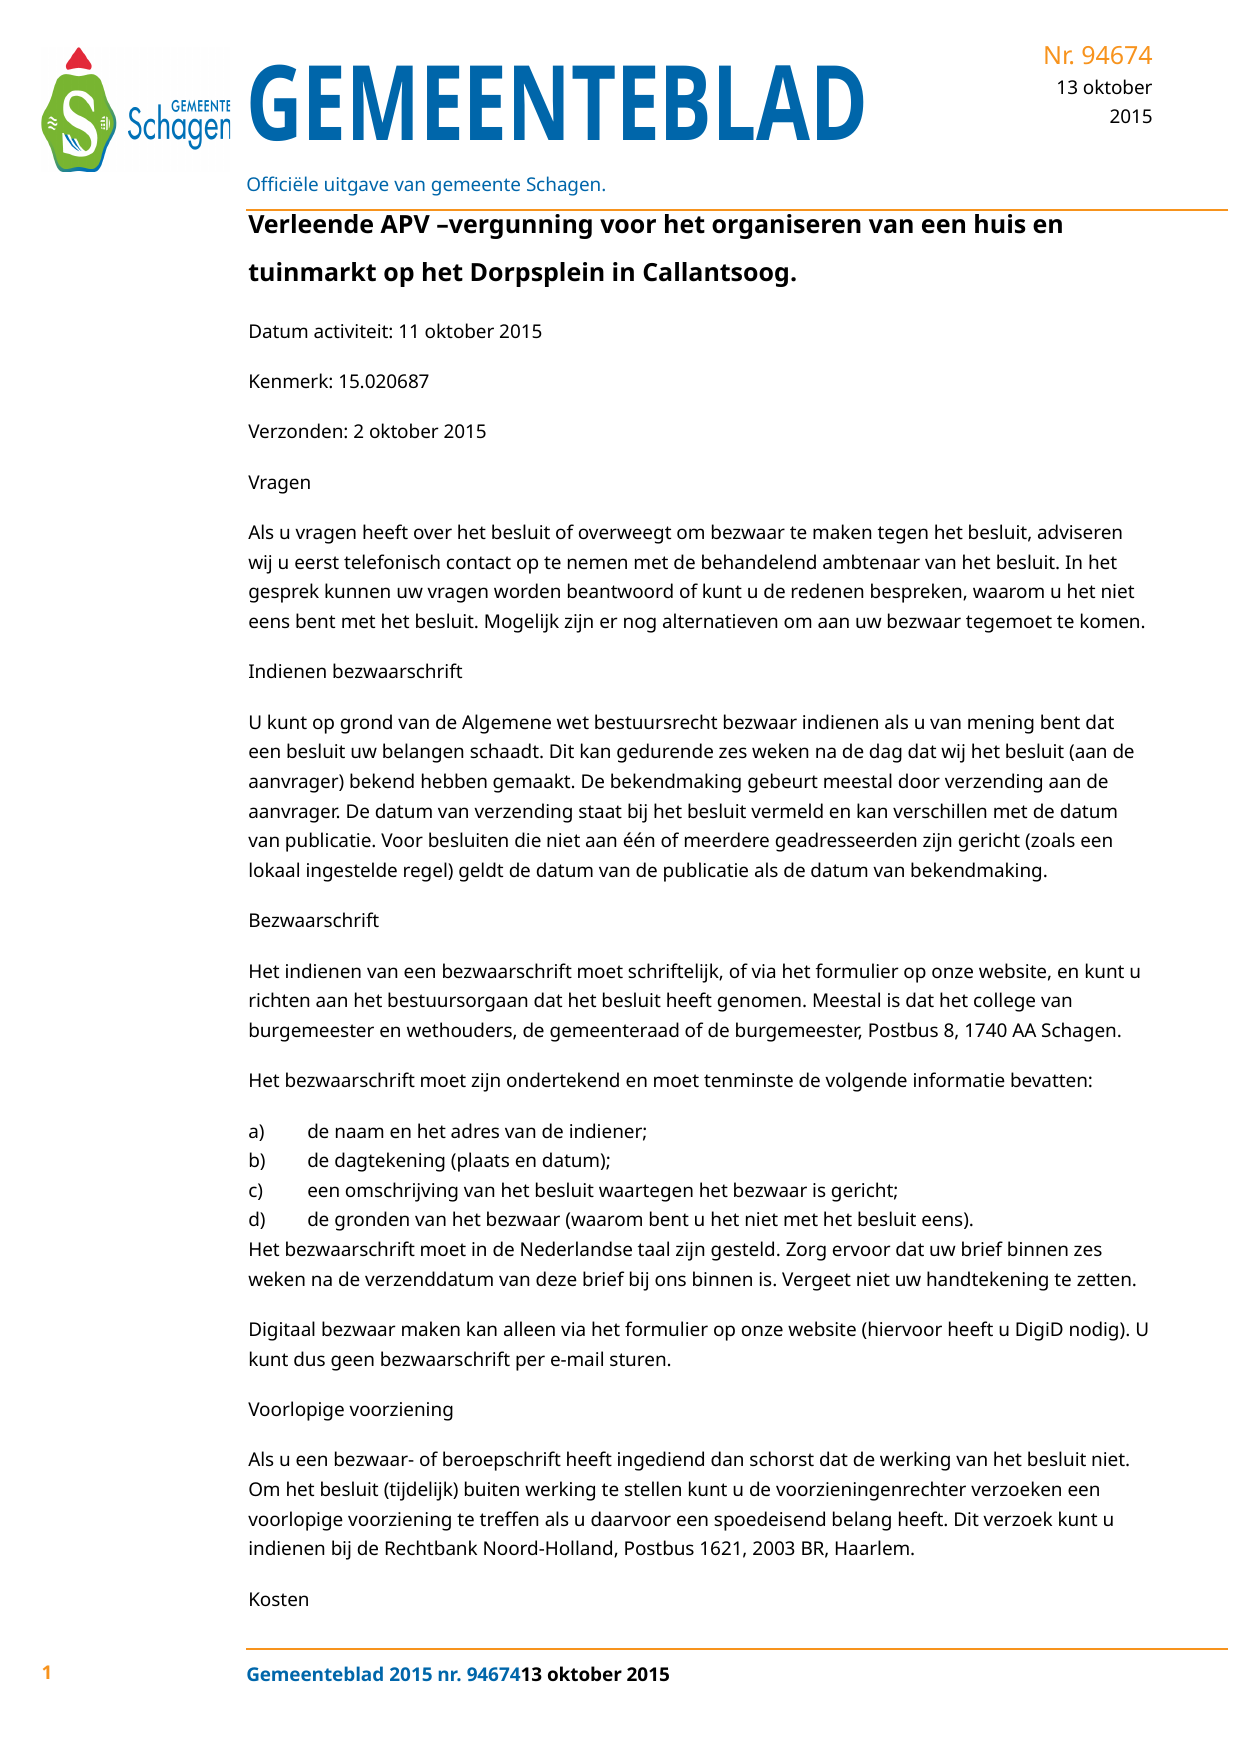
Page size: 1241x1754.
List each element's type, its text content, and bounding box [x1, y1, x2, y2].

text Het bezwaarschrift moet in de Nederlandse taal zijn gesteld. Zorg ervoor dat uw brief binnen zes weken na de verzenddatum van deze brief bij ons binnen is. Vergeet niet uw handtekening te zetten. [248, 1236, 1152, 1292]
text Als u vragen heeft over het besluit of overweegt om bezwaar te maken tegen het besluit, adviseren wij u eerst telefonisch contact op te nemen met de behandelend ambtenaar van het besluit. In het gesprek kunnen uw vragen worden beantwoord of kunt u de redenen bespreken, waarom u het niet eens bent met het besluit. Mogelijk zijn er nog alternatieven om aan uw bezwaar tegemoet te komen. [248, 519, 1152, 634]
text Datum activiteit: 11 oktober 2015 [248, 318, 1152, 344]
text Vragen [248, 469, 1152, 495]
list een omschrijving van het besluit waartegen het bezwaar is gericht; [248, 1177, 1152, 1203]
text Bezwaarschrift [248, 907, 1152, 933]
text Het bezwaarschrift moet zijn ondertekend en moet tenminste de volgende informatie bevatten: [248, 1067, 1152, 1093]
picture [41, 47, 231, 172]
text Kenmerk: 15.020687 [248, 368, 1152, 394]
text Voorlopige voorziening [248, 1396, 1152, 1422]
text Het indienen van een bezwaarschrift moet schriftelijk, of via het formulier op onze website, en kunt u richten aan het bestuursorgaan dat het besluit heeft genomen. Meestal is dat het college van burgemeester en wethouders, de gemeenteraad of de burgemeester, Postbus 8, 1740 AA Schagen. [248, 958, 1152, 1043]
text Als u een bezwaar- of beroepschrift heeft ingediend dan schorst dat de werking van het besluit niet. Om het besluit (tijdelijk) buiten werking te stellen kunt u de voorzieningenrechter verzoeken een voorlopige voorziening te treffen als u daarvoor een spoedeisend belang heeft. Dit verzoek kunt u indienen bij de Rechtbank Noord-Holland, Postbus 1621, 2003 BR, Haarlem. [248, 1447, 1152, 1561]
text Verzonden: 2 oktober 2015 [248, 419, 1152, 444]
text Kosten [248, 1586, 1152, 1612]
list de dagtekening (plaats en datum); [248, 1147, 1152, 1173]
text Indienen bezwaarschrift [248, 659, 1152, 684]
list de naam en het adres van de indiener; [248, 1118, 1152, 1144]
list de gronden van het bezwaar (waarom bent u het niet met het besluit eens). [248, 1207, 1152, 1232]
text Verleende APV –vergunning voor het organiseren van een huis en tuinmarkt op het Dorpsplein in Callantsoog. [248, 211, 1152, 288]
text U kunt op grond van de Algemene wet bestuursrecht bezwaar indienen als u van mening bent dat een besluit uw belangen schaadt. Dit kan gedurende zes weken na de dag dat wij het besluit (aan de aanvrager) bekend hebben gemaakt. De bekendmaking gebeurt meestal door verzending aan de aanvrager. De datum van verzending staat bij het besluit vermeld en kan verschillen met de datum van publicatie. Voor besluiten die niet aan één of meerdere geadresseerden zijn gericht (zoals een lokaal ingestelde regel) geldt de datum van de publicatie als de datum van bekendmaking. [248, 709, 1152, 883]
text Digitaal bezwaar maken kan alleen via het formulier op onze website (hiervoor heeft u DigiD nodig). U kunt dus geen bezwaarschrift per e-mail sturen. [248, 1316, 1152, 1372]
